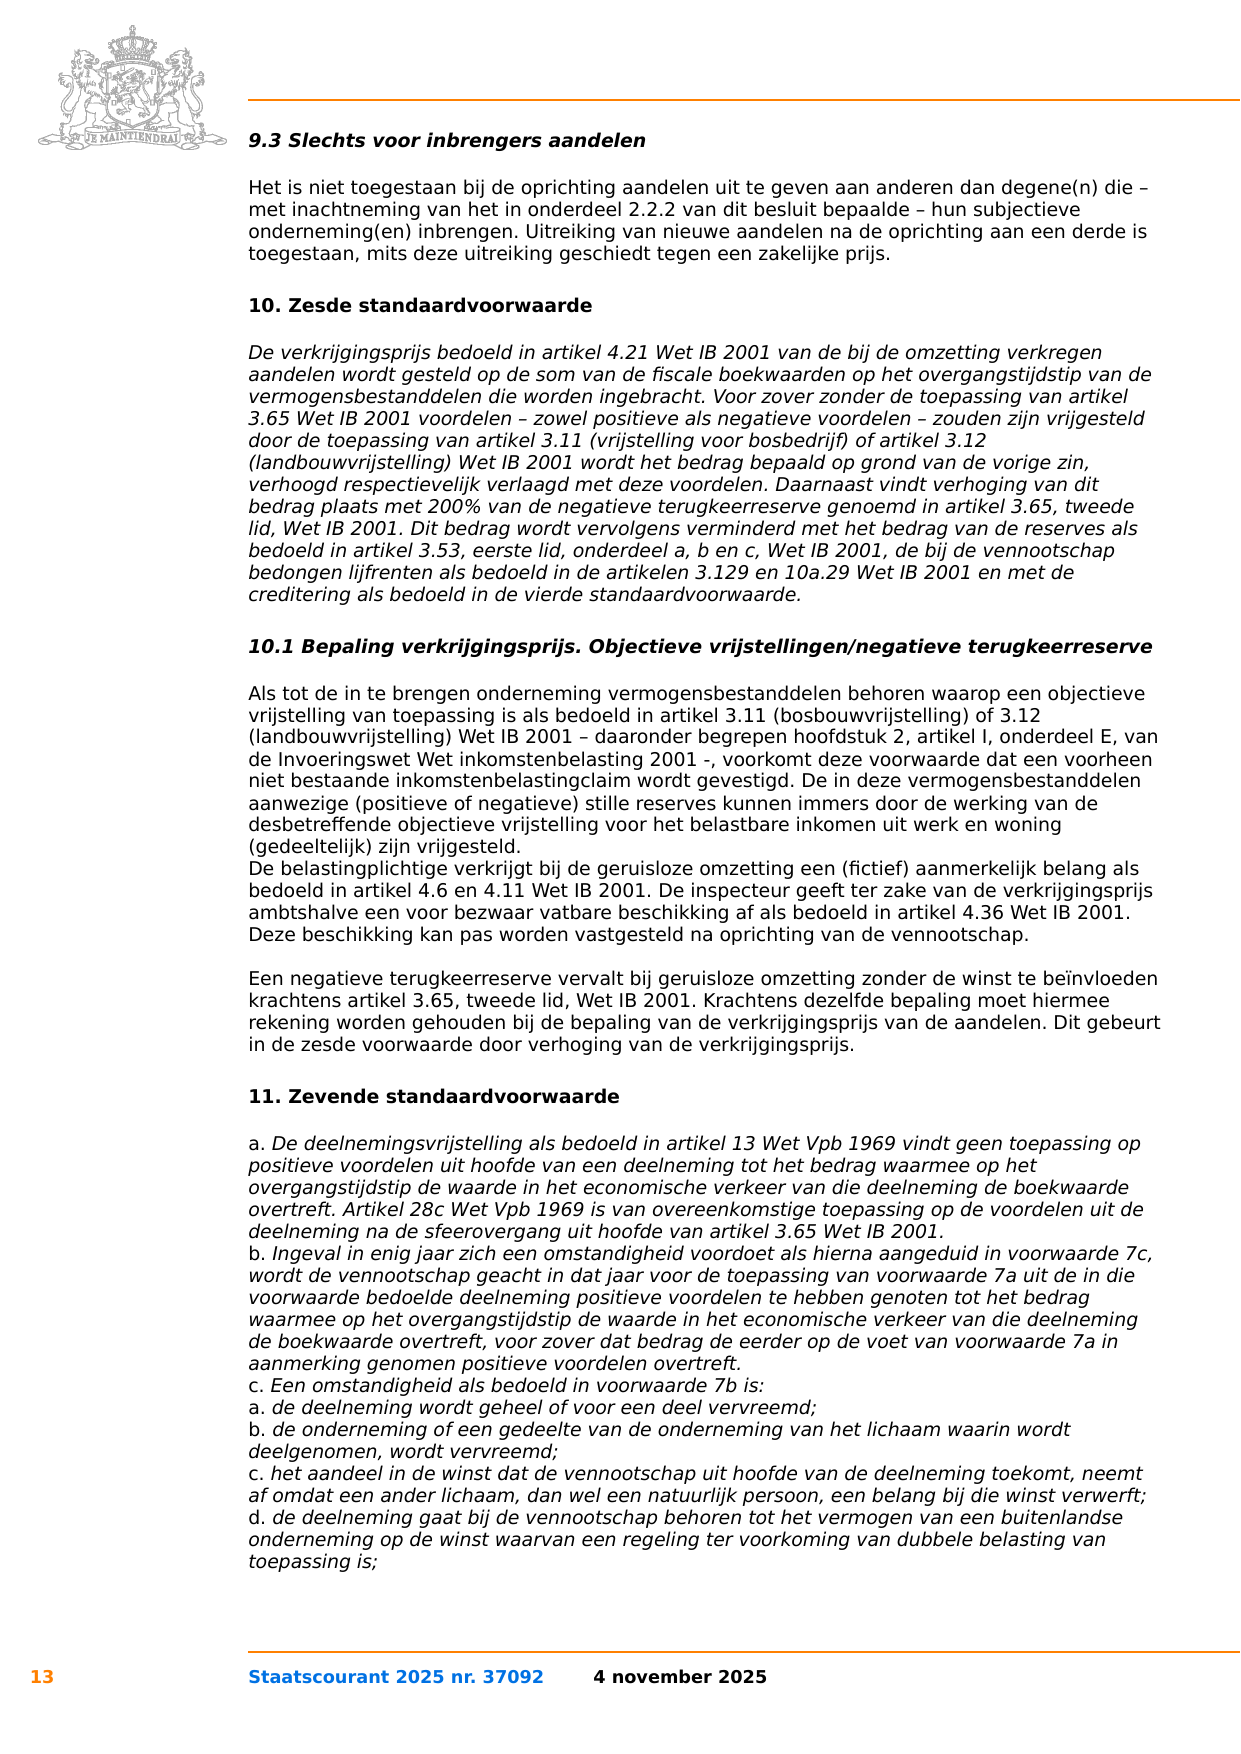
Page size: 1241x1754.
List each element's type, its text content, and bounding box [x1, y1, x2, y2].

subtitle 10. Zesde standaardvoorwaarde [248, 295, 1163, 317]
text De verkrijgingsprijs bedoeld in artikel 4.21 Wet IB 2001 van de bij de omzetting verkregen aandelen wordt gesteld op de som van de fiscale boekwaarden op het overgangstijdstip van de vermogensbestanddelen die worden ingebracht. Voor zover zonder de toepassing van artikel 3.65 Wet IB 2001 voordelen – zowel positieve als negatieve voordelen – zouden zijn vrijgesteld door de toepassing van artikel 3.11 (vrijstelling voor bosbedrijf) of artikel 3.12 (landbouwvrijstelling) Wet IB 2001 wordt het bedrag bepaald op grond van de vorige zin, verhoogd respectievelijk verlaagd met deze voordelen. Daarnaast vindt verhoging van dit bedrag plaats met 200% van de negatieve terugkeerreserve genoemd in artikel 3.65, tweede lid, Wet IB 2001. Dit bedrag wordt vervolgens verminderd met het bedrag van de reserves als bedoeld in artikel 3.53, eerste lid, onderdeel a, b en c, Wet IB 2001, de bij de vennootschap bedongen lijfrenten als bedoeld in de artikelen 3.129 en 10a.29 Wet IB 2001 en met de creditering als bedoeld in de vierde standaardvoorwaarde. [248, 342, 1163, 606]
text a. de deelneming wordt geheel of voor een deel vervreemd; [248, 1397, 1163, 1419]
text Het is niet toegestaan bij de oprichting aandelen uit te geven aan anderen dan degene(n) die – met inachtneming van het in onderdeel 2.2.2 van dit besluit bepaalde – hun subjectieve onderneming(en) inbrengen. Uitreiking van nieuwe aandelen na de oprichting aan een derde is toegestaan, mits deze uitreiking geschiedt tegen een zakelijke prijs. [248, 177, 1163, 265]
subtitle 11. Zevende standaardvoorwaarde [248, 1086, 1163, 1108]
text c. het aandeel in de winst dat de vennootschap uit hoofde van de deelneming toekomt, neemt af omdat een ander lichaam, dan wel een natuurlijk persoon, een belang bij die winst verwerft; [248, 1463, 1163, 1507]
text c. Een omstandigheid als bedoeld in voorwaarde 7b is: [248, 1375, 1163, 1397]
text b. de onderneming of een gedeelte van de onderneming van het lichaam waarin wordt deelgenomen, wordt vervreemd; [248, 1419, 1163, 1463]
text a. De deelnemingsvrijstelling als bedoeld in artikel 13 Wet Vpb 1969 vindt geen toepassing op positieve voordelen uit hoofde van een deelneming tot het bedrag waarmee op het overgangstijdstip de waarde in het economische verkeer van die deelneming de boekwaarde overtreft. Artikel 28c Wet Vpb 1969 is van overeenkomstige toepassing op de voordelen uit de deelneming na de sfeerovergang uit hoofde van artikel 3.65 Wet IB 2001. [248, 1133, 1163, 1243]
text Een negatieve terugkeerreserve vervalt bij geruisloze omzetting zonder de winst te beïnvloeden krachtens artikel 3.65, tweede lid, Wet IB 2001. Krachtens dezelfde bepaling moet hiermee rekening worden gehouden bij de bepaling van de verkrijgingsprijs van de aandelen. Dit gebeurt in de zesde voorwaarde door verhoging van de verkrijgingsprijs. [248, 968, 1163, 1056]
text De belastingplichtige verkrijgt bij de geruisloze omzetting een (fictief) aanmerkelijk belang als bedoeld in artikel 4.6 en 4.11 Wet IB 2001. De inspecteur geeft ter zake van de verkrijgingsprijs ambtshalve een voor bezwaar vatbare beschikking af als bedoeld in artikel 4.36 Wet IB 2001. Deze beschikking kan pas worden vastgesteld na oprichting van de vennootschap. [248, 858, 1163, 946]
picture [38, 25, 227, 150]
text d. de deelneming gaat bij de vennootschap behoren tot het vermogen van een buitenlandse onderneming op de winst waarvan een regeling ter voorkoming van dubbele belasting van toepassing is; [248, 1507, 1163, 1573]
subtitle 10.1 Bepaling verkrijgingsprijs. Objectieve vrijstellingen/negatieve terugkeerreserve [248, 636, 1163, 657]
text Als tot de in te brengen onderneming vermogensbestanddelen behoren waarop een objectieve vrijstelling van toepassing is als bedoeld in artikel 3.11 (bosbouwvrijstelling) of 3.12 (landbouwvrijstelling) Wet IB 2001 – daaronder begrepen hoofdstuk 2, artikel I, onderdeel E, van de Invoeringswet Wet inkomstenbelasting 2001 -, voorkomt deze voorwaarde dat een voorheen niet bestaande inkomstenbelastingclaim wordt gevestigd. De in deze vermogensbestanddelen aanwezige (positieve of negatieve) stille reserves kunnen immers door de werking van de desbetreffende objectieve vrijstelling voor het belastbare inkomen uit werk en woning (gedeeltelijk) zijn vrijgesteld. [248, 682, 1163, 858]
text b. Ingeval in enig jaar zich een omstandigheid voordoet als hierna aangeduid in voorwaarde 7c, wordt de vennootschap geacht in dat jaar voor de toepassing van voorwaarde 7a uit de in die voorwaarde bedoelde deelneming positieve voordelen te hebben genoten tot het bedrag waarmee op het overgangstijdstip de waarde in het economische verkeer van die deelneming de boekwaarde overtreft, voor zover dat bedrag de eerder op de voet van voorwaarde 7a in aanmerking genomen positieve voordelen overtreft. [248, 1243, 1163, 1375]
subtitle 9.3 Slechts voor inbrengers aandelen [248, 130, 1163, 152]
